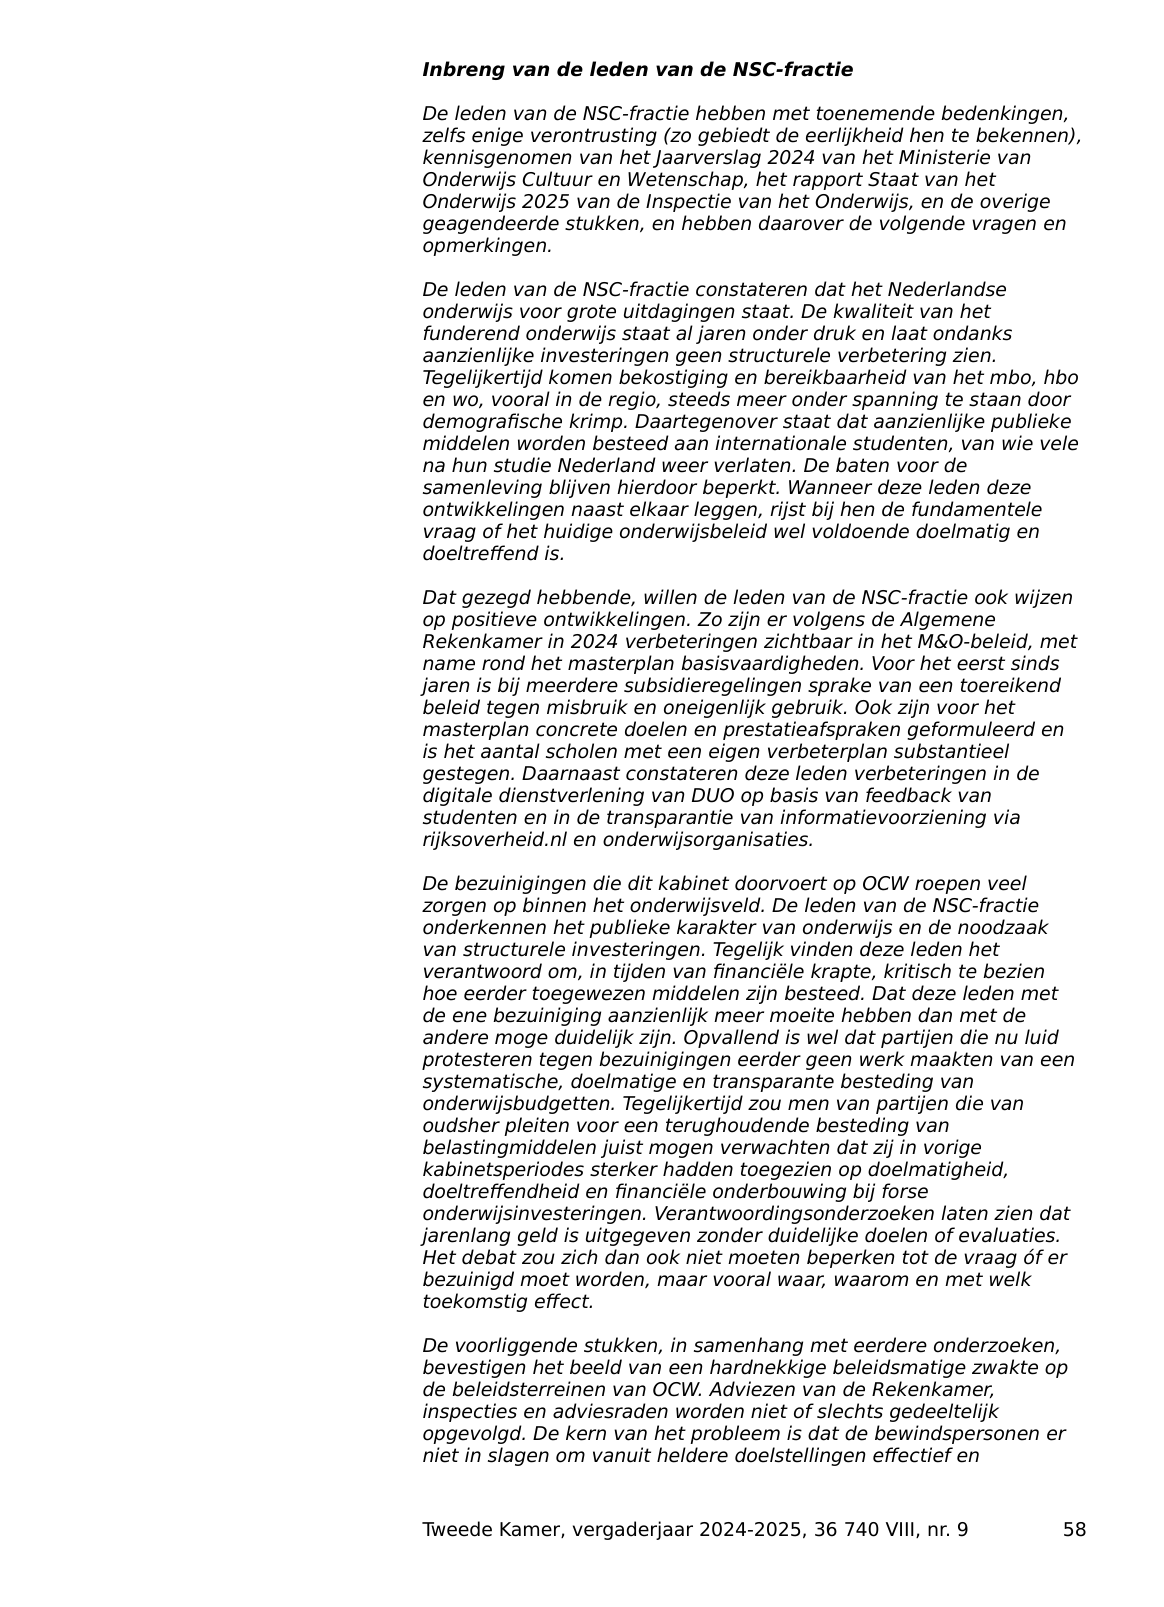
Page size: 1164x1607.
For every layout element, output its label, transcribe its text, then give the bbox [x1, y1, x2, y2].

text De leden van de NSC-fractie hebben met toenemende bedenkingen, zelfs enige verontrusting (zo gebiedt de eerlijkheid hen te bekennen), kennisgenomen van het Jaarverslag 2024 van het Ministerie van Onderwijs Cultuur en Wetenschap, het rapport Staat van het Onderwijs 2025 van de Inspectie van het Onderwijs, en de overige geagendeerde stukken, en hebben daarover de volgende vragen en opmerkingen. [422, 103, 1087, 257]
text Dat gezegd hebbende, willen de leden van de NSC-fractie ook wijzen op positieve ontwikkelingen. Zo zijn er volgens de Algemene Rekenkamer in 2024 verbeteringen zichtbaar in het M&O-beleid, met name rond het masterplan basisvaardigheden. Voor het eerst sinds jaren is bij meerdere subsidieregelingen sprake van een toereikend beleid tegen misbruik en oneigenlijk gebruik. Ook zijn voor het masterplan concrete doelen en prestatieafspraken geformuleerd en is het aantal scholen met een eigen verbeterplan substantieel gestegen. Daarnaast constateren deze leden verbeteringen in de digitale dienstverlening van DUO op basis van feedback van studenten en in de transparantie van informatievoorziening via rijksoverheid.nl en onderwijsorganisaties. [422, 587, 1087, 851]
subtitle Inbreng van de leden van de NSC-fractie [422, 59, 1087, 81]
text De bezuinigingen die dit kabinet doorvoert op OCW roepen veel zorgen op binnen het onderwijsveld. De leden van de NSC-fractie onderkennen het publieke karakter van onderwijs en de noodzaak van structurele investeringen. Tegelijk vinden deze leden het verantwoord om, in tijden van financiële krapte, kritisch te bezien hoe eerder toegewezen middelen zijn besteed. Dat deze leden met de ene bezuiniging aanzienlijk meer moeite hebben dan met de andere moge duidelijk zijn. Opvallend is wel dat partijen die nu luid protesteren tegen bezuinigingen eerder geen werk maakten van een systematische, doelmatige en transparante besteding van onderwijsbudgetten. Tegelijkertijd zou men van partijen die van oudsher pleiten voor een terughoudende besteding van belastingmiddelen juist mogen verwachten dat zij in vorige kabinetsperiodes sterker hadden toegezien op doelmatigheid, doeltreffendheid en financiële onderbouwing bij forse onderwijsinvesteringen. Verantwoordingsonderzoeken laten zien dat jarenlang geld is uitgegeven zonder duidelijke doelen of evaluaties. Het debat zou zich dan ook niet moeten beperken tot de vraag óf er bezuinigd moet worden, maar vooral waar, waarom en met welk toekomstig effect. [422, 873, 1087, 1313]
text De voorliggende stukken, in samenhang met eerdere onderzoeken, bevestigen het beeld van een hardnekkige beleidsmatige zwakte op de beleidsterreinen van OCW. Adviezen van de Rekenkamer, inspecties en adviesraden worden niet of slechts gedeeltelijk opgevolgd. De kern van het probleem is dat de bewindspersonen er niet in slagen om vanuit heldere doelstellingen effectief en [422, 1335, 1087, 1467]
text De leden van de NSC-fractie constateren dat het Nederlandse onderwijs voor grote uitdagingen staat. De kwaliteit van het funderend onderwijs staat al jaren onder druk en laat ondanks aanzienlijke investeringen geen structurele verbetering zien. Tegelijkertijd komen bekostiging en bereikbaarheid van het mbo, hbo en wo, vooral in de regio, steeds meer onder spanning te staan door demografische krimp. Daartegenover staat dat aanzienlijke publieke middelen worden besteed aan internationale studenten, van wie vele na hun studie Nederland weer verlaten. De baten voor de samenleving blijven hierdoor beperkt. Wanneer deze leden deze ontwikkelingen naast elkaar leggen, rijst bij hen de fundamentele vraag of het huidige onderwijsbeleid wel voldoende doelmatig en doeltreffend is. [422, 279, 1087, 565]
